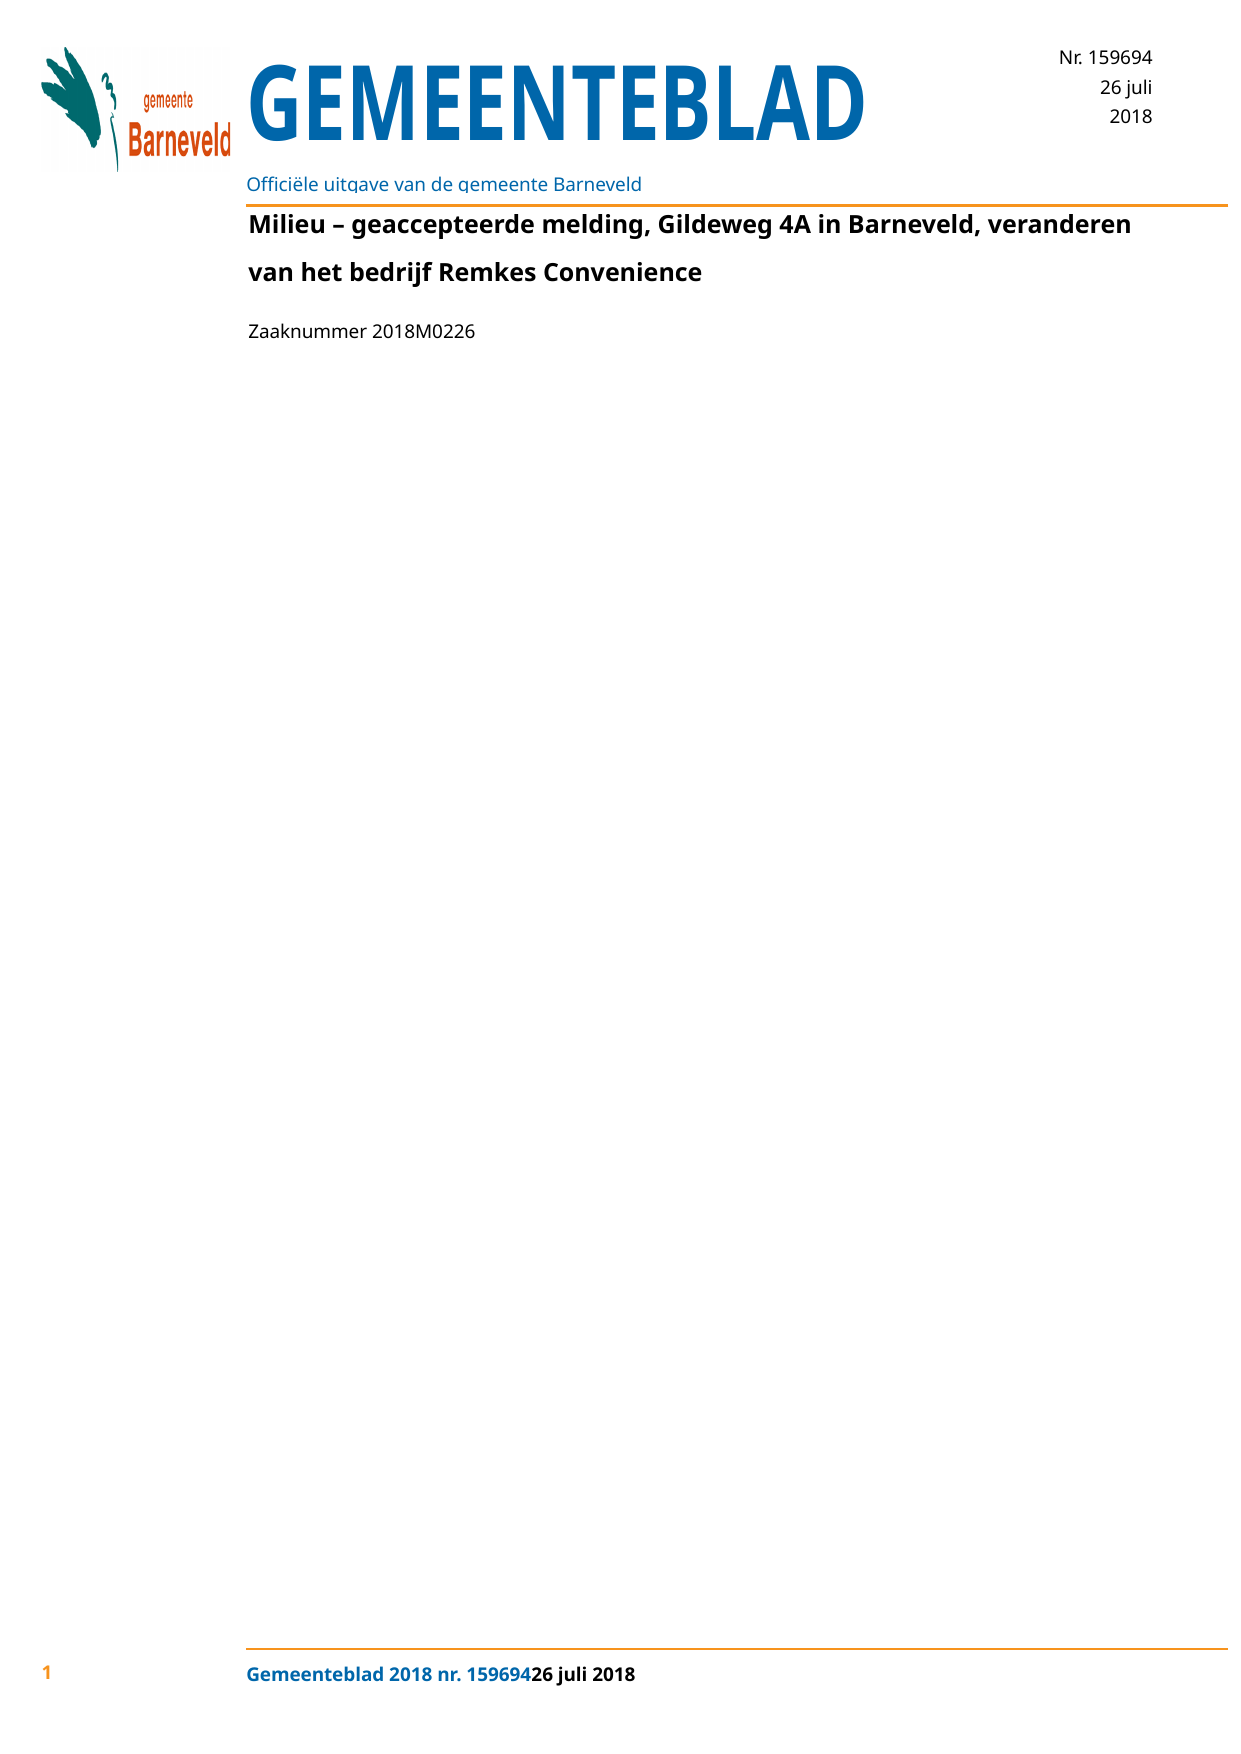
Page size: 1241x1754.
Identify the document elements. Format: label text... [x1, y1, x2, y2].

text Milieu – geaccepteerde melding, Gildeweg 4A in Barneveld, veranderen van het bedrijf Remkes Convenience [248, 207, 1152, 288]
text Zaaknummer 2018M0226 [248, 318, 1152, 344]
picture [41, 47, 231, 172]
